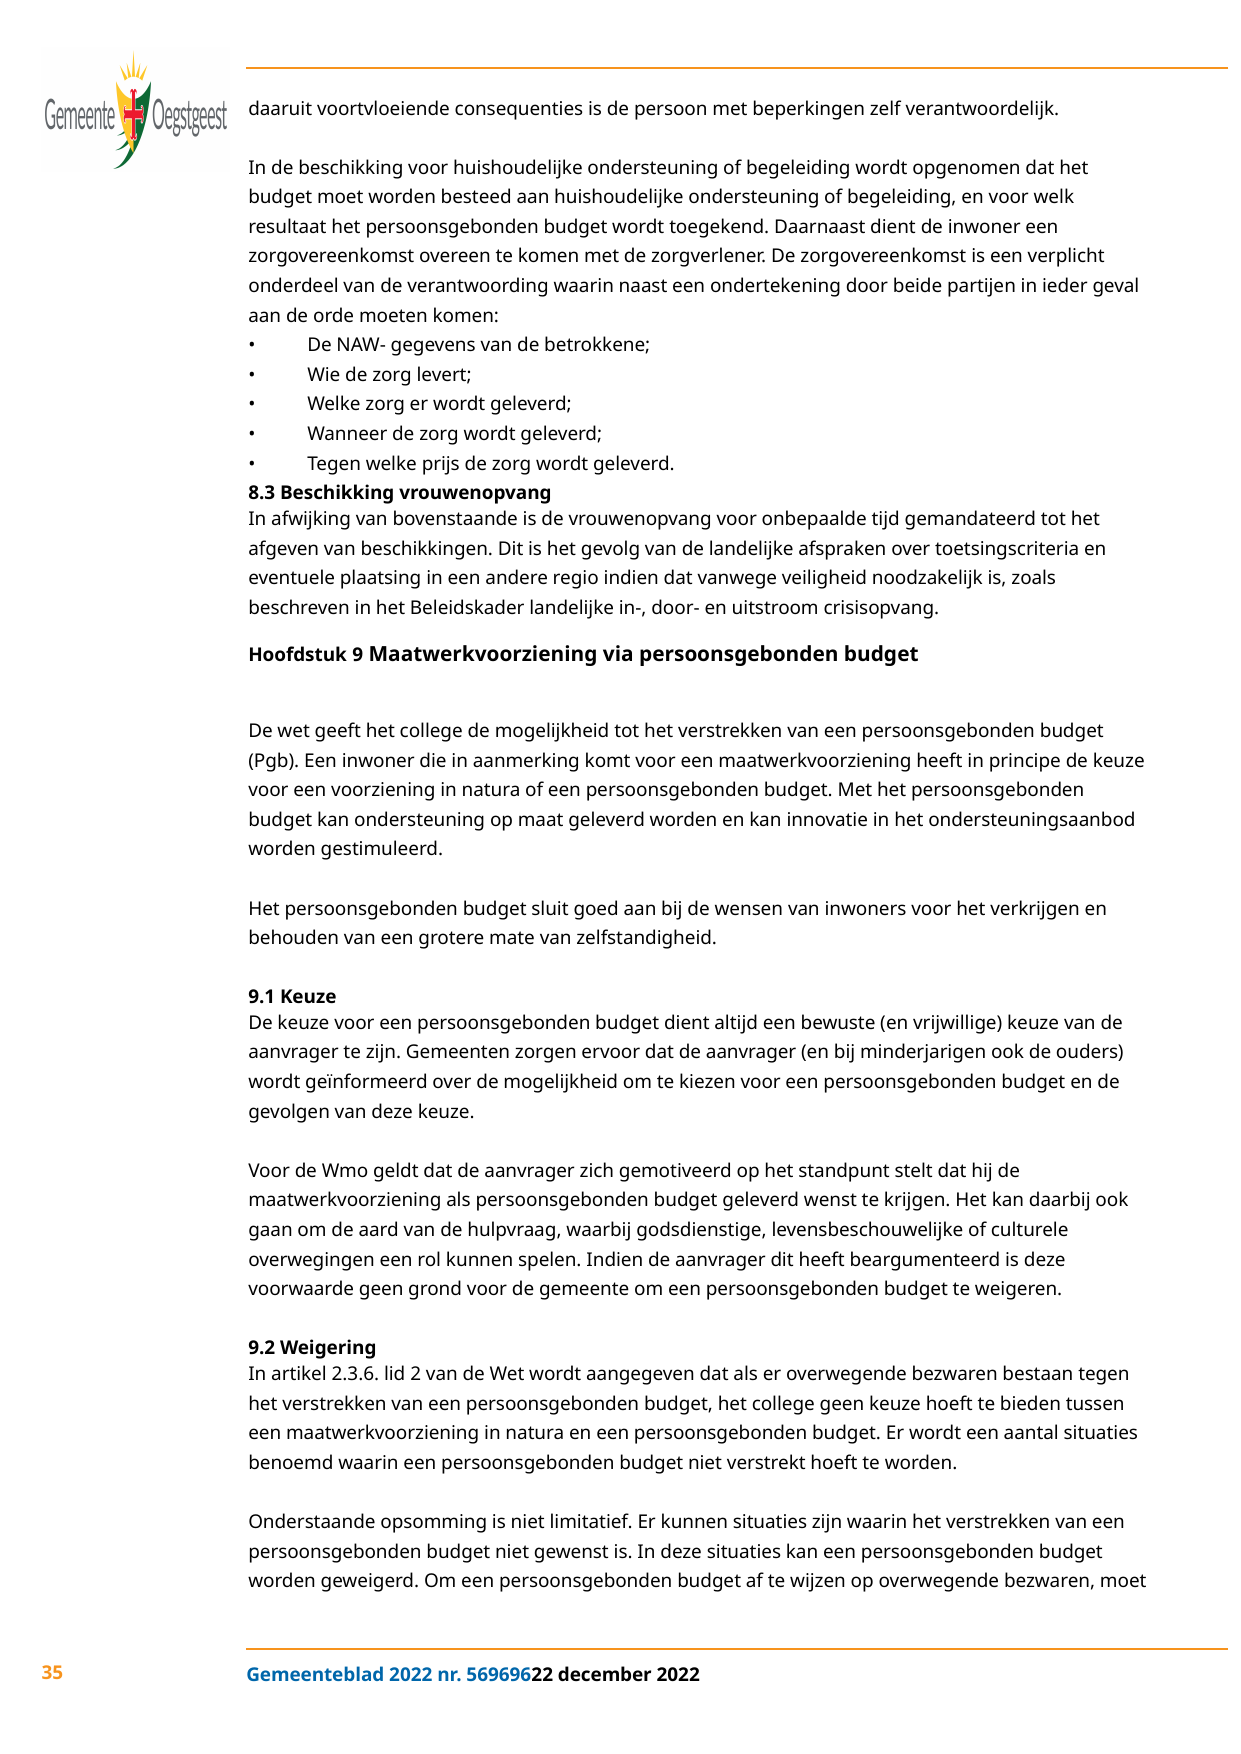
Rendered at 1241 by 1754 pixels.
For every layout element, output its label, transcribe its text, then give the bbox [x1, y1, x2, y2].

list De NAW- gegevens van de betrokkene; [248, 331, 1152, 357]
picture [41, 47, 231, 172]
list Wanneer de zorg wordt geleverd; [248, 420, 1152, 446]
list Tegen welke prijs de zorg wordt geleverd. [248, 450, 1152, 476]
text In afwijking van bovenstaande is de vrouwenopvang voor onbepaalde tijd gemandateerd tot het afgeven van beschikkingen. Dit is het gevolg van de landelijke afspraken over toetsingscriteria en eventuele plaatsing in een andere regio indien dat vanwege veiligheid noodzakelijk is, zoals beschreven in het Beleidskader landelijke in-, door- en uitstroom crisisopvang. [248, 505, 1152, 619]
list Wie de zorg levert; [248, 361, 1152, 387]
list Welke zorg er wordt geleverd; [248, 391, 1152, 416]
text Hoofdstuk 9 Maatwerkvoorziening via persoonsgebonden budget [248, 639, 1152, 668]
text Het persoonsgebonden budget sluit goed aan bij de wensen van inwoners voor het verkrijgen en behouden van een grotere mate van zelfstandigheid. [248, 895, 1152, 950]
text 9.2 Weigering [248, 1334, 1152, 1360]
text De keuze voor een persoonsgebonden budget dient altijd een bewuste (en vrijwillige) keuze van de aanvrager te zijn. Gemeenten zorgen ervoor dat de aanvrager (en bij minderjarigen ook de ouders) wordt geïnformeerd over de mogelijkheid om te kiezen voor een persoonsgebonden budget en de gevolgen van deze keuze. [248, 1009, 1152, 1124]
text daaruit voortvloeiende consequenties is de persoon met beperkingen zelf verantwoordelijk. [248, 95, 1152, 121]
text In artikel 2.3.6. lid 2 van de Wet wordt aangegeven dat als er overwegende bezwaren bestaan tegen het verstrekken van een persoonsgebonden budget, het college geen keuze hoeft te bieden tussen een maatwerkvoorziening in natura en een persoonsgebonden budget. Er wordt een aantal situaties benoemd waarin een persoonsgebonden budget niet verstrekt hoeft te worden. [248, 1360, 1152, 1475]
text 8.3 Beschikking vrouwenopvang [248, 479, 1152, 505]
text Onderstaande opsomming is niet limitatief. Er kunnen situaties zijn waarin het verstrekken van een persoonsgebonden budget niet gewenst is. In deze situaties kan een persoonsgebonden budget worden geweigerd. Om een persoonsgebonden budget af te wijzen op overwegende bezwaren, moet [248, 1508, 1152, 1593]
text In de beschikking voor huishoudelijke ondersteuning of begeleiding wordt opgenomen dat het budget moet worden besteed aan huishoudelijke ondersteuning of begeleiding, en voor welk resultaat het persoonsgebonden budget wordt toegekend. Daarnaast dient de inwoner een zorgovereenkomst overeen te komen met de zorgverlener. De zorgovereenkomst is een verplicht onderdeel van de verantwoording waarin naast een ondertekening door beide partijen in ieder geval aan de orde moeten komen: [248, 154, 1152, 328]
text 9.1 Keuze [248, 983, 1152, 1009]
text De wet geeft het college de mogelijkheid tot het verstrekken van een persoonsgebonden budget (Pgb). Een inwoner die in aanmerking komt voor een maatwerkvoorziening heeft in principe de keuze voor een voorziening in natura of een persoonsgebonden budget. Met het persoonsgebonden budget kan ondersteuning op maat geleverd worden en kan innovatie in het ondersteuningsaanbod worden gestimuleerd. [248, 717, 1152, 861]
text Voor de Wmo geldt dat de aanvrager zich gemotiveerd op het standpunt stelt dat hij de maatwerkvoorziening als persoonsgebonden budget geleverd wenst te krijgen. Het kan daarbij ook gaan om de aard van de hulpvraag, waarbij godsdienstige, levensbeschouwelijke of culturele overwegingen een rol kunnen spelen. Indien de aanvrager dit heeft beargumenteerd is deze voorwaarde geen grond voor de gemeente om een persoonsgebonden budget te weigeren. [248, 1157, 1152, 1301]
